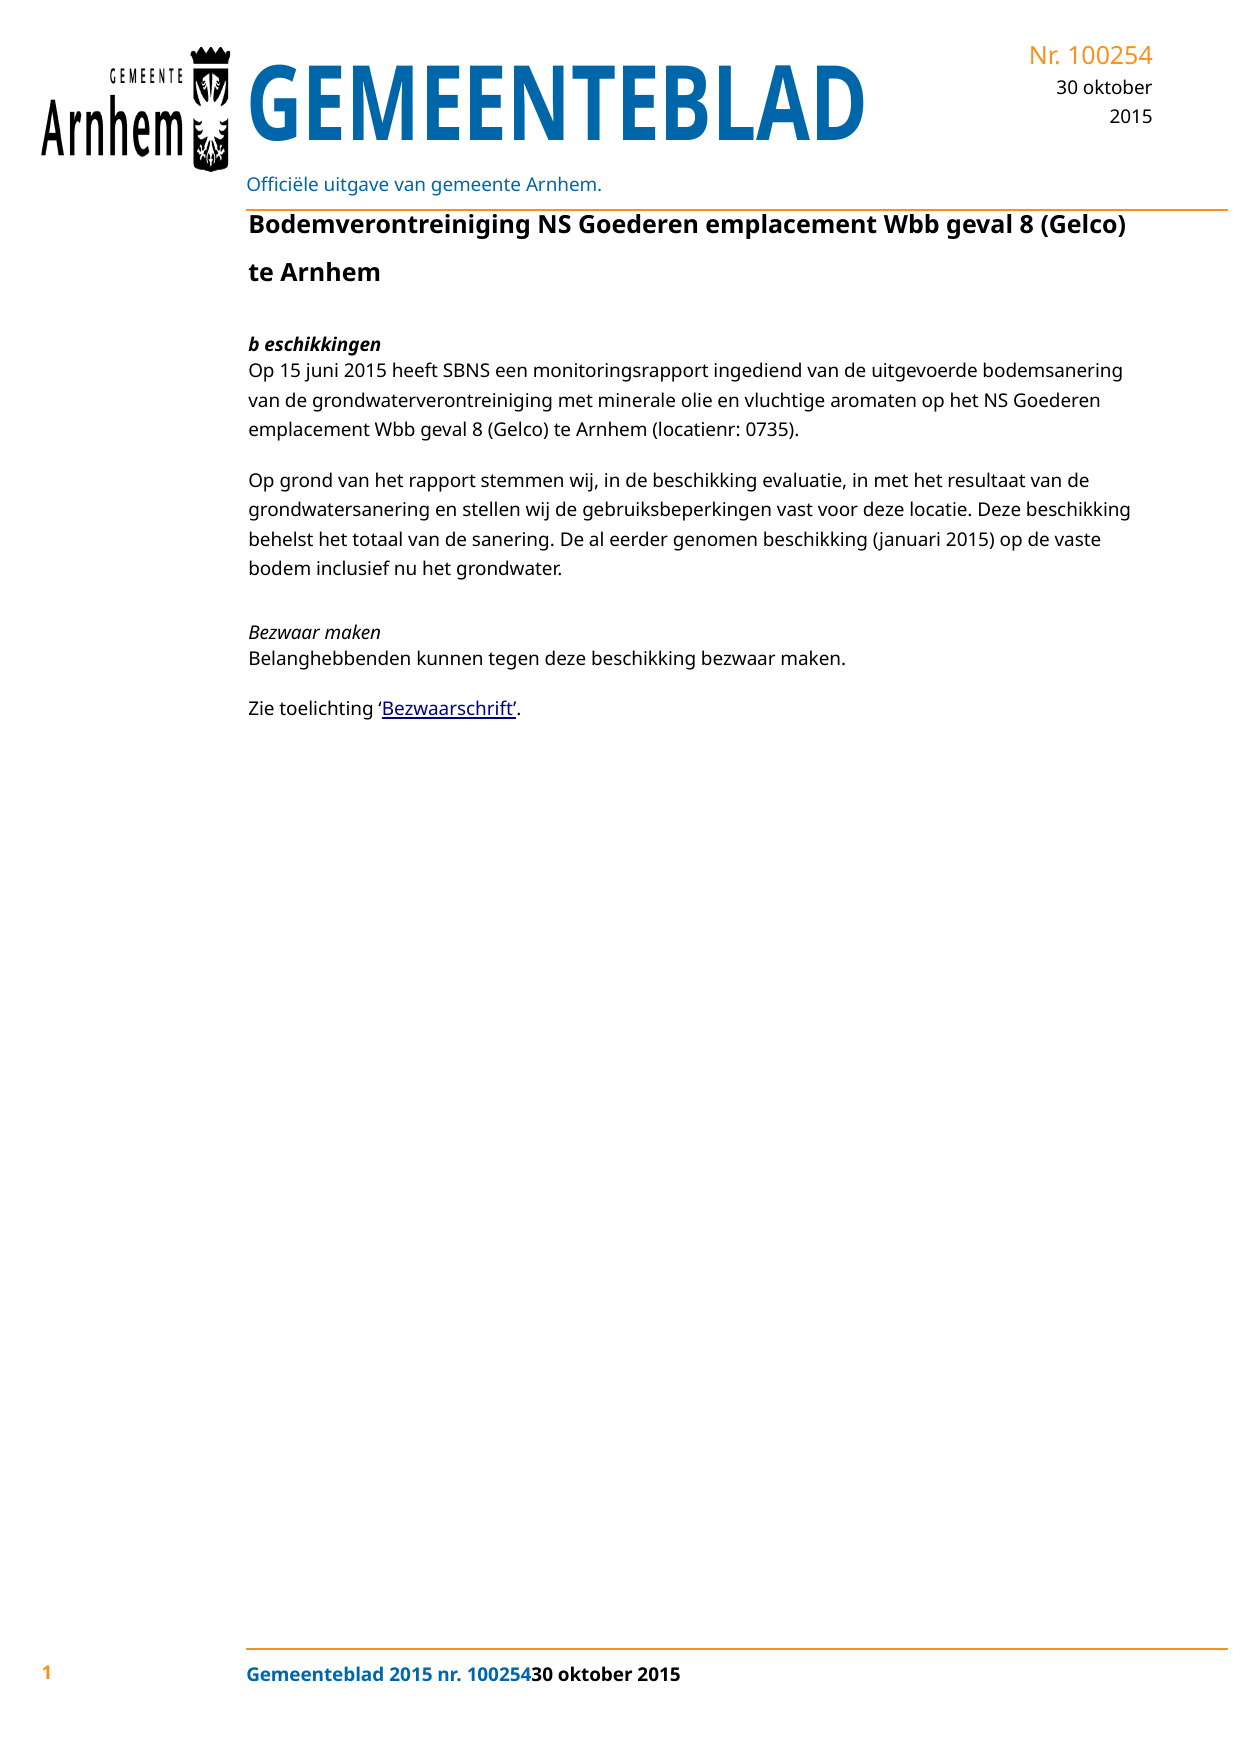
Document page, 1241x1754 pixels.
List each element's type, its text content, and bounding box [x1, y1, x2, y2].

text b eschikkingen [248, 331, 1152, 357]
text Zie toelichting ‘Bezwaarschrift’. [248, 696, 1152, 721]
picture [41, 47, 231, 172]
text Belanghebbenden kunnen tegen deze beschikking bezwaar maken. [248, 645, 1152, 671]
text Op grond van het rapport stemmen wij, in de beschikking evaluatie, in met het resultaat van de grondwatersanering en stellen wij de gebruiksbeperkingen vast voor deze locatie. Deze beschikking behelst het totaal van de sanering. De al eerder genomen beschikking (januari 2015) op de vaste bodem inclusief nu het grondwater. [248, 467, 1152, 581]
text Op 15 juni 2015 heeft SBNS een monitoringsrapport ingediend van de uitgevoerde bodemsanering van de grondwaterverontreiniging met minerale olie en vluchtige aromaten op het NS Goederen emplacement Wbb geval 8 (Gelco) te Arnhem (locatienr: 0735). [248, 357, 1152, 442]
text Bodemverontreiniging NS Goederen emplacement Wbb geval 8 (Gelco) te Arnhem [248, 211, 1152, 288]
text Bezwaar maken [248, 619, 1152, 645]
